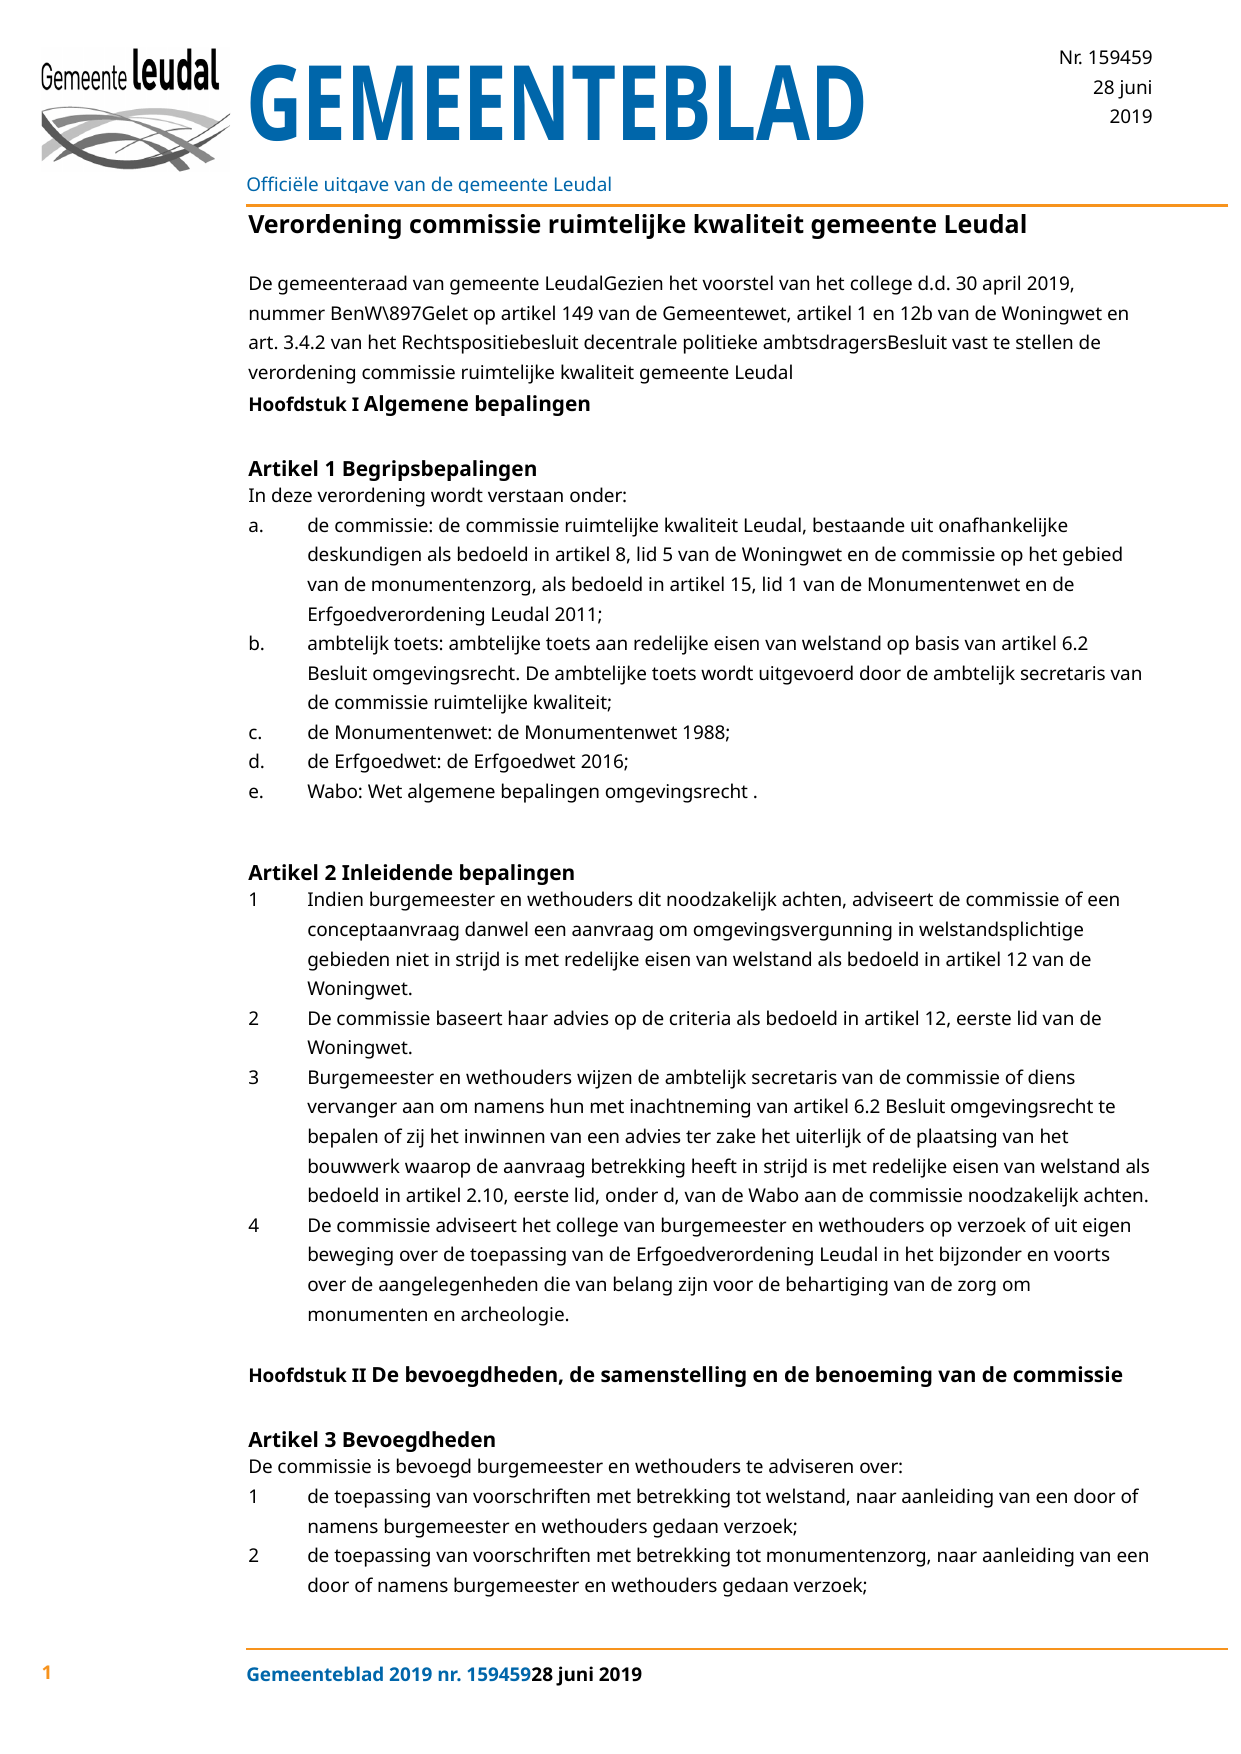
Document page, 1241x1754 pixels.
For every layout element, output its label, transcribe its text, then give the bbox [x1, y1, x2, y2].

text In deze verordening wordt verstaan onder: [248, 482, 1152, 508]
list de toepassing van voorschriften met betrekking tot welstand, naar aanleiding van een door of namens burgemeester en wethouders gedaan verzoek; [248, 1483, 1152, 1539]
list de Erfgoedwet: de Erfgoedwet 2016; [248, 749, 1152, 774]
list Indien burgemeester en wethouders dit noodzakelijk achten, adviseert de commissie of een conceptaanvraag danwel een aanvraag om omgevingsvergunning in welstandsplichtige gebieden niet in strijd is met redelijke eisen van welstand als bedoeld in artikel 12 van de Woningwet. [248, 887, 1152, 1001]
text Artikel 2 Inleidende bepalingen [248, 858, 1152, 887]
text Hoofdstuk I Algemene bepalingen [248, 389, 1152, 417]
text Artikel 1 Begripsbepalingen [248, 454, 1152, 482]
list De commissie baseert haar advies op de criteria als bedoeld in artikel 12, eerste lid van de Woningwet. [248, 1005, 1152, 1060]
list de Monumentenwet: de Monumentenwet 1988; [248, 719, 1152, 745]
picture [41, 47, 231, 172]
list de toepassing van voorschriften met betrekking tot monumentenzorg, naar aanleiding van een door of namens burgemeester en wethouders gedaan verzoek; [248, 1542, 1152, 1598]
text De gemeenteraad van gemeente LeudalGezien het voorstel van het college d.d. 30 april 2019, nummer BenW\897Gelet op artikel 149 van de Gemeentewet, artikel 1 en 12b van de Woningwet en art. 3.4.2 van het Rechtspositiebesluit decentrale politieke ambtsdragersBesluit vast te stellen de verordening commissie ruimtelijke kwaliteit gemeente Leudal [248, 270, 1152, 385]
text Hoofdstuk II De bevoegdheden, de samenstelling en de benoeming van de commissie [248, 1360, 1152, 1388]
list de commissie: de commissie ruimtelijke kwaliteit Leudal, bestaande uit onafhankelijke deskundigen als bedoeld in artikel 8, lid 5 van de Woningwet en de commissie op het gebied van de monumentenzorg, als bedoeld in artikel 15, lid 1 van de Monumentenwet en de Erfgoedverordening Leudal 2011; [248, 512, 1152, 626]
list Wabo: Wet algemene bepalingen omgevingsrecht . [248, 778, 1152, 804]
list De commissie adviseert het college van burgemeester en wethouders op verzoek of uit eigen beweging over de toepassing van de Erfgoedverordening Leudal in het bijzonder en voorts over de aangelegenheden die van belang zijn voor de behartiging van de zorg om monumenten en archeologie. [248, 1212, 1152, 1327]
text Artikel 3 Bevoegdheden [248, 1425, 1152, 1454]
text Verordening commissie ruimtelijke kwaliteit gemeente Leudal [248, 207, 1152, 241]
text De commissie is bevoegd burgemeester en wethouders te adviseren over: [248, 1454, 1152, 1479]
list ambtelijk toets: ambtelijke toets aan redelijke eisen van welstand op basis van artikel 6.2 Besluit omgevingsrecht. De ambtelijke toets wordt uitgevoerd door de ambtelijk secretaris van de commissie ruimtelijke kwaliteit; [248, 630, 1152, 715]
list Burgemeester en wethouders wijzen de ambtelijk secretaris van de commissie of diens vervanger aan om namens hun met inachtneming van artikel 6.2 Besluit omgevingsrecht te bepalen of zij het inwinnen van een advies ter zake het uiterlijk of de plaatsing van het bouwwerk waarop de aanvraag betrekking heeft in strijd is met redelijke eisen van welstand als bedoeld in artikel 2.10, eerste lid, onder d, van de Wabo aan de commissie noodzakelijk achten. [248, 1064, 1152, 1208]
